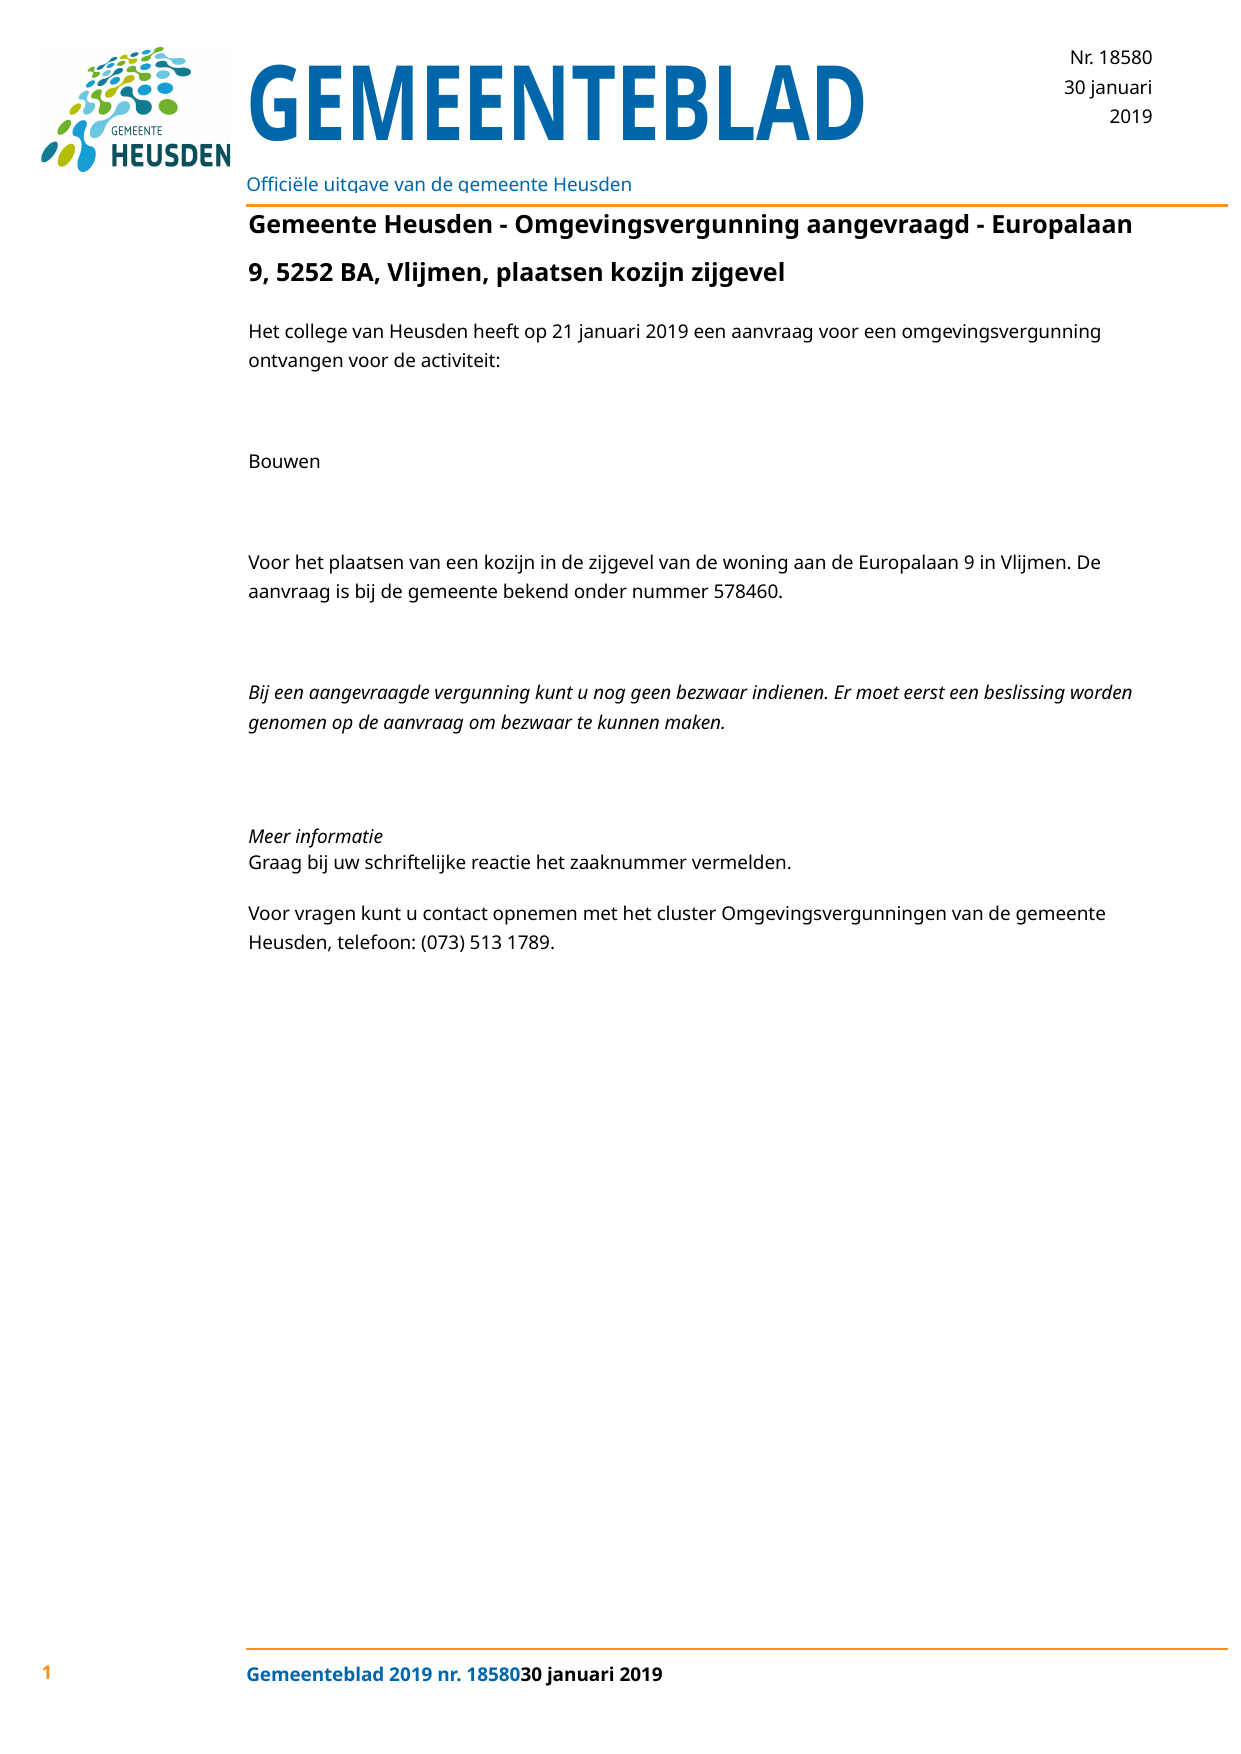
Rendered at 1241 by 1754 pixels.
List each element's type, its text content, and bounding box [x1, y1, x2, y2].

text Gemeente Heusden - Omgevingsvergunning aangevraagd - Europalaan 9, 5252 BA, Vlijmen, plaatsen kozijn zijgevel [248, 207, 1152, 288]
text Bij een aangevraagde vergunning kunt u nog geen bezwaar indienen. Er moet eerst een beslissing worden genomen op de aanvraag om bezwaar te kunnen maken. [248, 679, 1152, 735]
text Voor vragen kunt u contact opnemen met het cluster Omgevingsvergunningen van de gemeente Heusden, telefoon: (073) 513 1789. [248, 900, 1152, 955]
text Voor het plaatsen van een kozijn in de zijgevel van de woning aan de Europalaan 9 in Vlijmen. De aanvraag is bij de gemeente bekend onder nummer 578460. [248, 549, 1152, 604]
text Het college van Heusden heeft op 21 januari 2019 een aanvraag voor een omgevingsvergunning ontvangen voor de activiteit: [248, 318, 1152, 373]
text Meer informatie [248, 823, 1152, 849]
text Bouwen [248, 448, 1152, 474]
picture [41, 47, 231, 172]
text Graag bij uw schriftelijke reactie het zaaknummer vermelden. [248, 849, 1152, 875]
